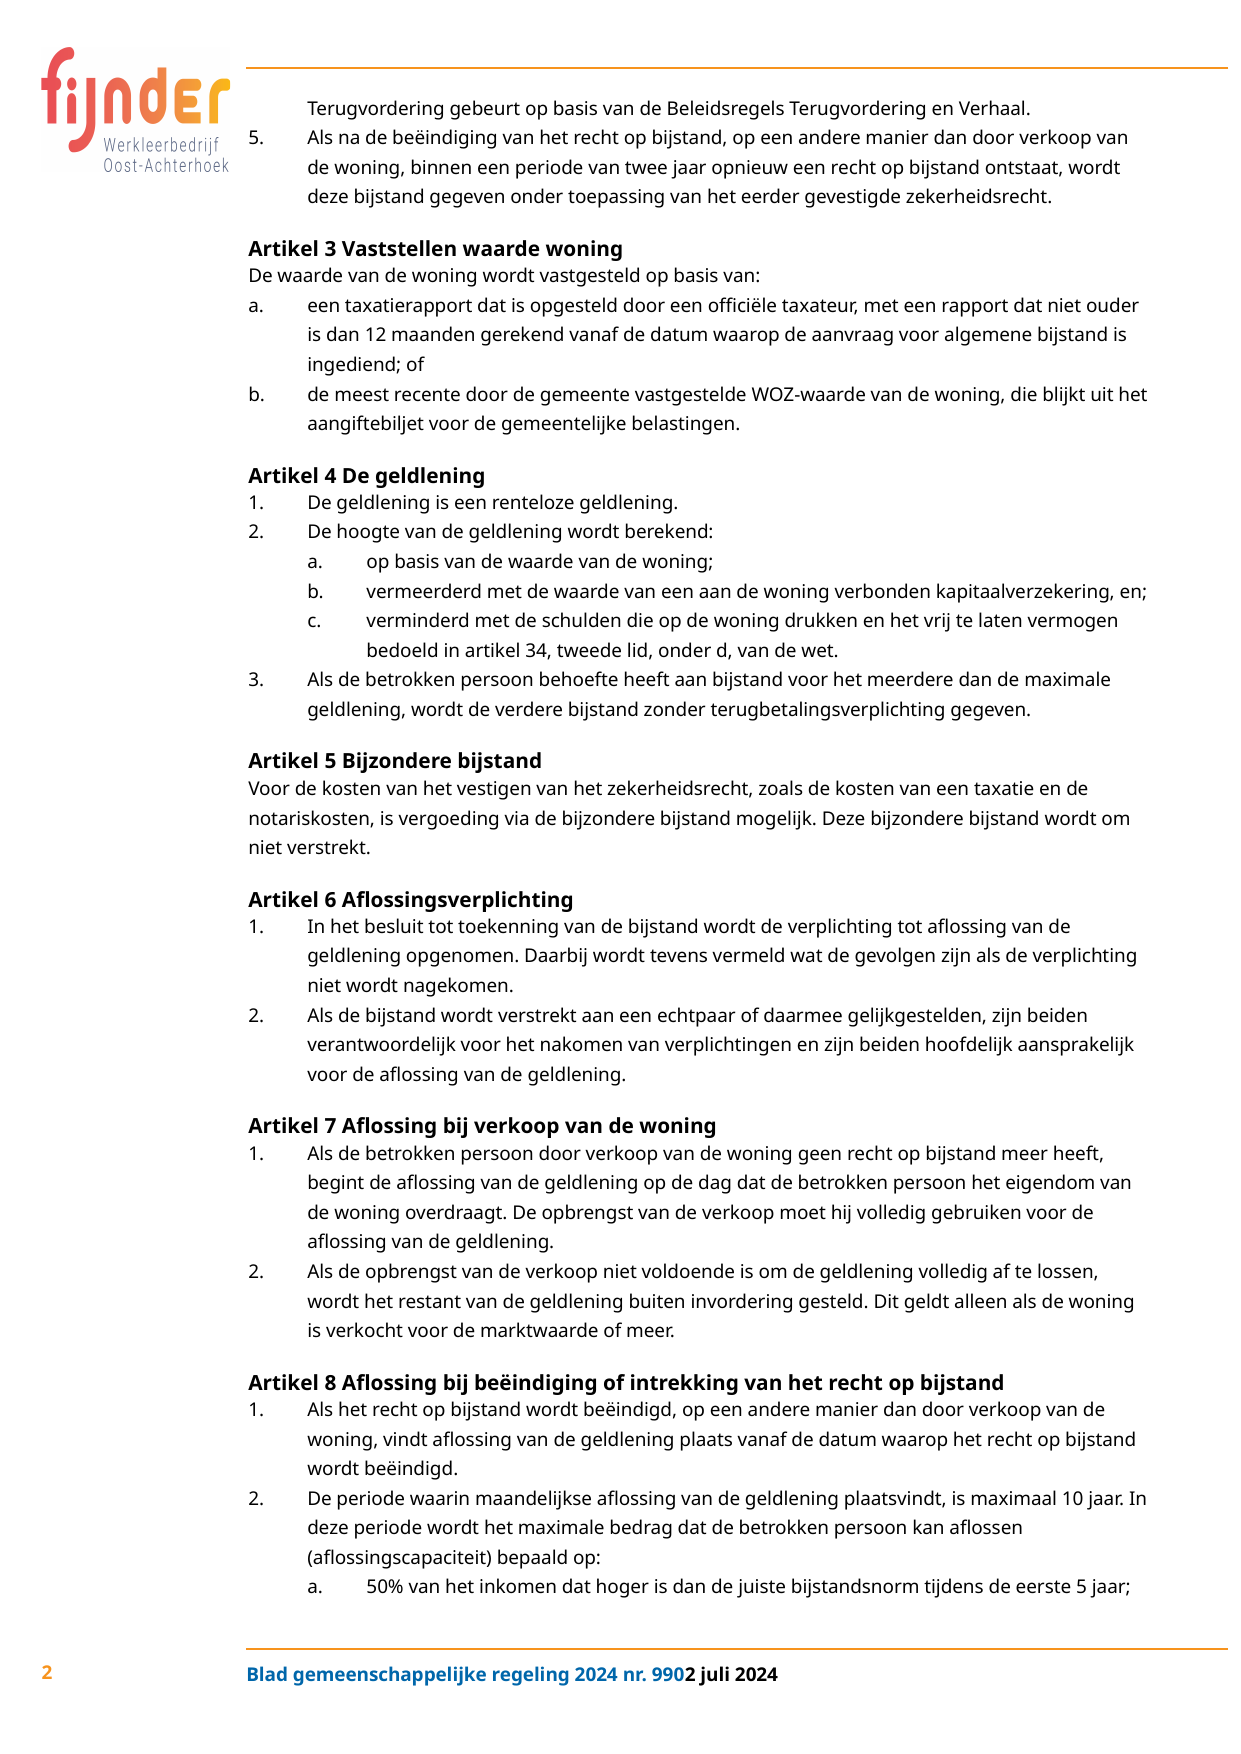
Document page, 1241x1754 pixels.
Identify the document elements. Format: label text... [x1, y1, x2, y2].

list Als de bijstand wordt verstrekt aan een echtpaar of daarmee gelijkgestelden, zijn beiden verantwoordelijk voor het nakomen van verplichtingen en zijn beiden hoofdelijk aansprakelijk voor de aflossing van de geldlening. [248, 1002, 1152, 1087]
list Terugvordering gebeurt op basis van de Beleidsregels Terugvordering en Verhaal. [248, 95, 1152, 121]
text Artikel 7 Aflossing bij verkoop van de woning [248, 1111, 1152, 1140]
text De waarde van de woning wordt vastgesteld op basis van: [248, 262, 1152, 288]
list op basis van de waarde van de woning; [307, 548, 1152, 574]
text Artikel 6 Aflossingsverplichting [248, 885, 1152, 913]
list De geldlening is een renteloze geldlening. [248, 489, 1152, 515]
text Artikel 5 Bijzondere bijstand [248, 747, 1152, 775]
list In het besluit tot toekenning van de bijstand wordt de verplichting tot aflossing van de geldlening opgenomen. Daarbij wordt tevens vermeld wat de gevolgen zijn als de verplichting niet wordt nagekomen. [248, 913, 1152, 998]
list Als de betrokken persoon door verkoop van de woning geen recht op bijstand meer heeft, begint de aflossing van de geldlening op de dag dat de betrokken persoon het eigendom van de woning overdraagt. De opbrengst van de verkoop moet hij volledig gebruiken voor de aflossing van de geldlening. [248, 1140, 1152, 1254]
list de meest recente door de gemeente vastgestelde WOZ-waarde van de woning, die blijkt uit het aangiftebiljet voor de gemeentelijke belastingen. [248, 381, 1152, 436]
list Als het recht op bijstand wordt beëindigd, op een andere manier dan door verkoop van de woning, vindt aflossing van de geldlening plaats vanaf de datum waarop het recht op bijstand wordt beëindigd. [248, 1396, 1152, 1481]
list Als de betrokken persoon behoefte heeft aan bijstand voor het meerdere dan de maximale geldlening, wordt de verdere bijstand zonder terugbetalingsverplichting gegeven. [248, 667, 1152, 722]
list 50% van het inkomen dat hoger is dan de juiste bijstandsnorm tijdens de eerste 5 jaar; [307, 1574, 1152, 1599]
list een taxatierapport dat is opgesteld door een officiële taxateur, met een rapport dat niet ouder is dan 12 maanden gerekend vanaf de datum waarop de aanvraag voor algemene bijstand is ingediend; of [248, 292, 1152, 377]
list verminderd met de schulden die op de woning drukken en het vrij te laten vermogen bedoeld in artikel 34, tweede lid, onder d, van de wet. [307, 607, 1152, 663]
picture [41, 47, 231, 172]
list vermeerderd met de waarde van een aan de woning verbonden kapitaalverzekering, en; [307, 578, 1152, 604]
text Voor de kosten van het vestigen van het zekerheidsrecht, zoals de kosten van een taxatie en de notariskosten, is vergoeding via de bijzondere bijstand mogelijk. Deze bijzondere bijstand wordt om niet verstrekt. [248, 775, 1152, 860]
text Artikel 3 Vaststellen waarde woning [248, 234, 1152, 262]
text Artikel 8 Aflossing bij beëindiging of intrekking van het recht op bijstand [248, 1368, 1152, 1396]
list De hoogte van de geldlening wordt berekend: [248, 519, 1152, 544]
list De periode waarin maandelijkse aflossing van de geldlening plaatsvindt, is maximaal 10 jaar. In deze periode wordt het maximale bedrag dat de betrokken persoon kan aflossen (aflossingscapaciteit) bepaald op: [248, 1485, 1152, 1570]
text Artikel 4 De geldlening [248, 461, 1152, 489]
list Als de opbrengst van de verkoop niet voldoende is om de geldlening volledig af te lossen, wordt het restant van de geldlening buiten invordering gesteld. Dit geldt alleen als de woning is verkocht voor de marktwaarde of meer. [248, 1258, 1152, 1343]
list Als na de beëindiging van het recht op bijstand, op een andere manier dan door verkoop van de woning, binnen een periode van twee jaar opnieuw een recht op bijstand ontstaat, wordt deze bijstand gegeven onder toepassing van het eerder gevestigde zekerheidsrecht. [248, 124, 1152, 209]
